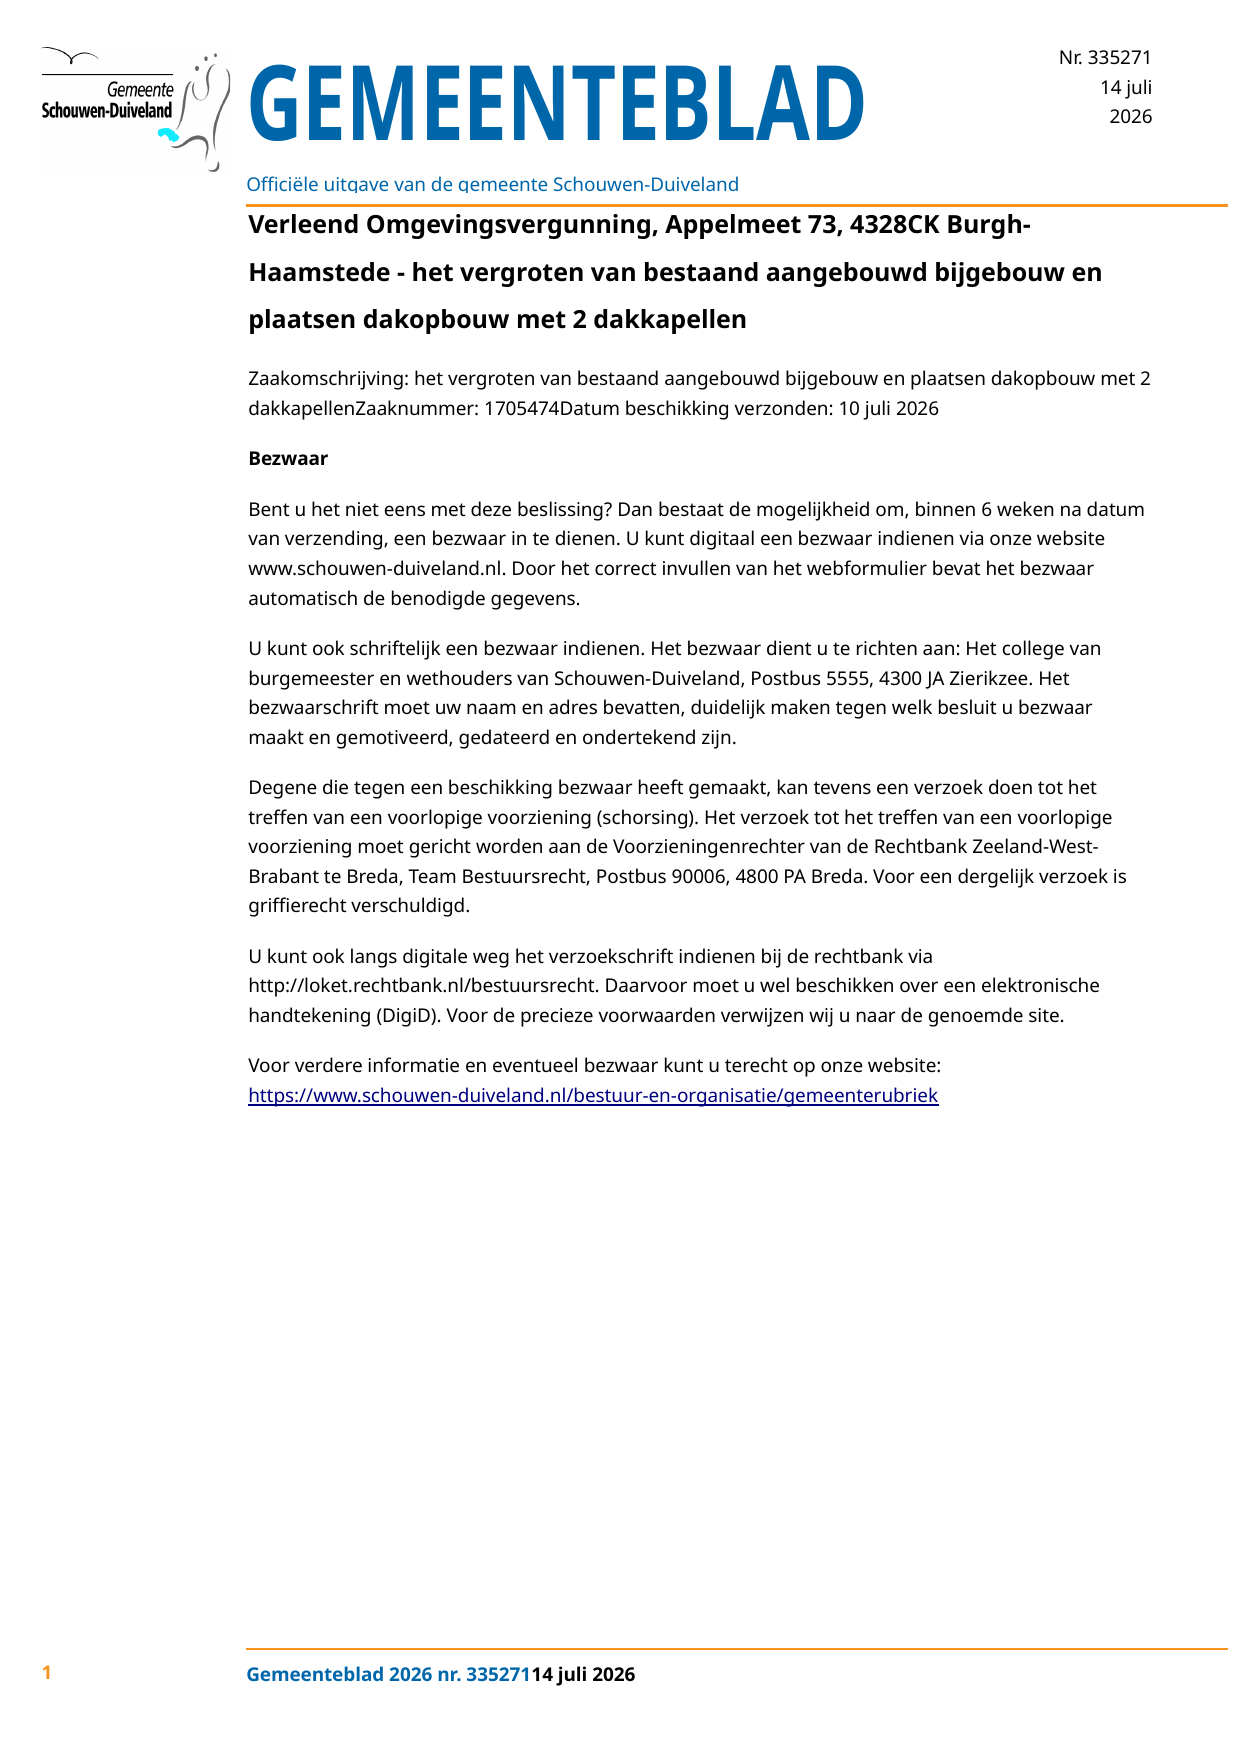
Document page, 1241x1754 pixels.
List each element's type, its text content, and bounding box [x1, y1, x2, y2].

text U kunt ook langs digitale weg het verzoekschrift indienen bij de rechtbank via http://loket.rechtbank.nl/bestuursrecht. Daarvoor moet u wel beschikken over een elektronische handtekening (DigiD). Voor de precieze voorwaarden verwijzen wij u naar de genoemde site. [248, 943, 1152, 1028]
text Bent u het niet eens met deze beslissing? Dan bestaat de mogelijkheid om, binnen 6 weken na datum van verzending, een bezwaar in te dienen. U kunt digitaal een bezwaar indienen via onze website www.schouwen-duiveland.nl. Door het correct invullen van het webformulier bevat het bezwaar automatisch de benodigde gegevens. [248, 496, 1152, 610]
text Verleend Omgevingsvergunning, Appelmeet 73, 4328CK Burgh-Haamstede - het vergroten van bestaand aangebouwd bijgebouw en plaatsen dakopbouw met 2 dakkapellen [248, 207, 1152, 336]
text Voor verdere informatie en eventueel bezwaar kunt u terecht op onze website: https://www.schouwen-duiveland.nl/bestuur-en-organisatie/gemeenterubriek [248, 1053, 1152, 1108]
text U kunt ook schriftelijk een bezwaar indienen. Het bezwaar dient u te richten aan: Het college van burgemeester en wethouders van Schouwen-Duiveland, Postbus 5555, 4300 JA Zierikzee. Het bezwaarschrift moet uw naam en adres bevatten, duidelijk maken tegen welk besluit u bezwaar maakt en gemotiveerd, gedateerd en ondertekend zijn. [248, 635, 1152, 749]
text Degene die tegen een beschikking bezwaar heeft gemaakt, kan tevens een verzoek doen tot het treffen van een voorlopige voorziening (schorsing). Het verzoek tot het treffen van een voorlopige voorziening moet gericht worden aan de Voorzieningenrechter van de Rechtbank Zeeland-West-Brabant te Breda, Team Bestuursrecht, Postbus 90006, 4800 PA Breda. Voor een dergelijk verzoek is griffierecht verschuldigd. [248, 774, 1152, 918]
picture [41, 47, 231, 172]
text Zaakomschrijving: het vergroten van bestaand aangebouwd bijgebouw en plaatsen dakopbouw met 2 dakkapellenZaaknummer: 1705474Datum beschikking verzonden: 10 juli 2026 [248, 366, 1152, 421]
text Bezwaar [248, 446, 1152, 471]
